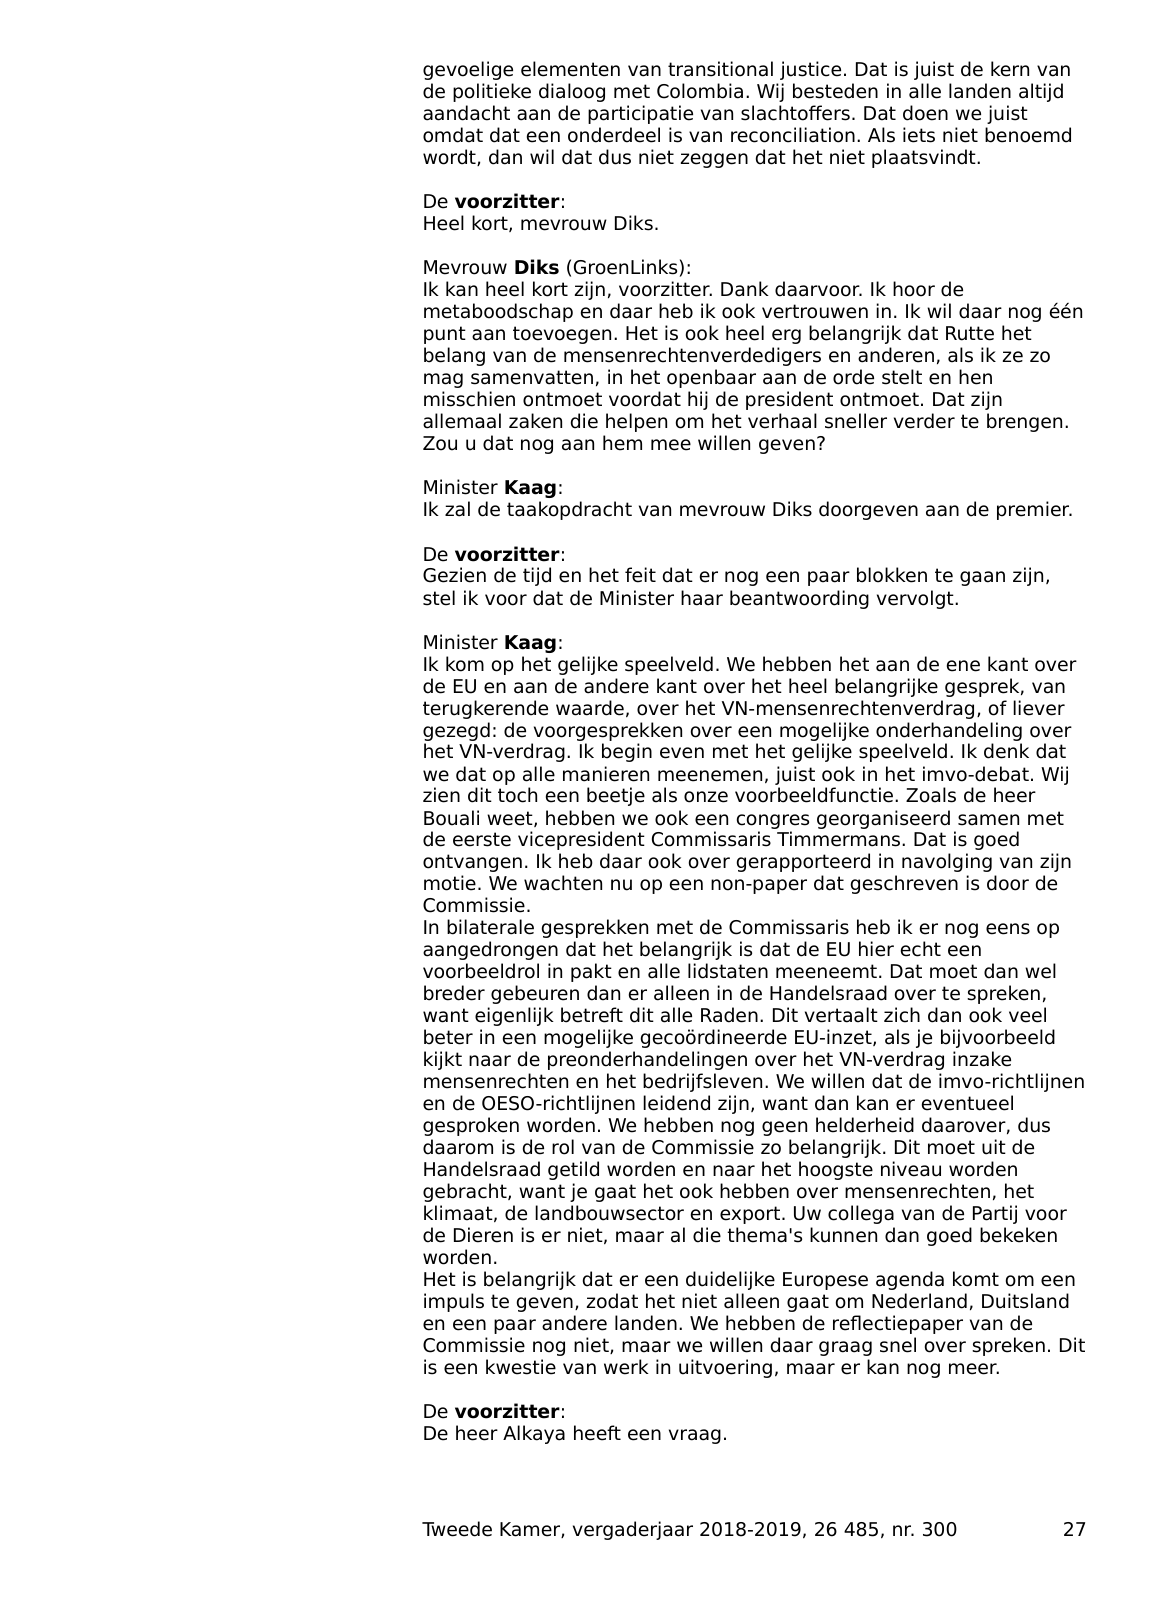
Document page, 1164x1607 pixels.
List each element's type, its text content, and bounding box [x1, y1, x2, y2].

text Ik kan heel kort zijn, voorzitter. Dank daarvoor. Ik hoor de metaboodschap en daar heb ik ook vertrouwen in. Ik wil daar nog één punt aan toevoegen. Het is ook heel erg belangrijk dat Rutte het belang van de mensenrechtenverdedigers en anderen, als ik ze zo mag samenvatten, in het openbaar aan de orde stelt en hen misschien ontmoet voordat hij de president ontmoet. Dat zijn allemaal zaken die helpen om het verhaal sneller verder te brengen. Zou u dat nog aan hem mee willen geven? [422, 279, 1087, 455]
text Ik zal de taakopdracht van mevrouw Diks doorgeven aan de premier. [422, 499, 1087, 521]
text gevoelige elementen van transitional justice. Dat is juist de kern van de politieke dialoog met Colombia. Wij besteden in alle landen altijd aandacht aan de participatie van slachtoffers. Dat doen we juist omdat dat een onderdeel is van reconciliation. Als iets niet benoemd wordt, dan wil dat dus niet zeggen dat het niet plaatsvindt. [422, 59, 1087, 169]
text Het is belangrijk dat er een duidelijke Europese agenda komt om een impuls te geven, zodat het niet alleen gaat om Nederland, Duitsland en een paar andere landen. We hebben de reflectiepaper van de Commissie nog niet, maar we willen daar graag snel over spreken. Dit is een kwestie van werk in uitvoering, maar er kan nog meer. [422, 1269, 1087, 1379]
text In bilaterale gesprekken met de Commissaris heb ik er nog eens op aangedrongen dat het belangrijk is dat de EU hier echt een voorbeeldrol in pakt en alle lidstaten meeneemt. Dat moet dan wel breder gebeuren dan er alleen in de Handelsraad over te spreken, want eigenlijk betreft dit alle Raden. Dit vertaalt zich dan ook veel beter in een mogelijke gecoördineerde EU-inzet, als je bijvoorbeeld kijkt naar de preonderhandelingen over het VN-verdrag inzake mensenrechten en het bedrijfsleven. We willen dat de imvo-richtlijnen en de OESO-richtlijnen leidend zijn, want dan kan er eventueel gesproken worden. We hebben nog geen helderheid daarover, dus daarom is de rol van de Commissie zo belangrijk. Dit moet uit de Handelsraad getild worden en naar het hoogste niveau worden gebracht, want je gaat het ook hebben over mensenrechten, het klimaat, de landbouwsector en export. Uw collega van de Partij voor de Dieren is er niet, maar al die thema's kunnen dan goed bekeken worden. [422, 917, 1087, 1269]
text De heer Alkaya heeft een vraag. [422, 1423, 1087, 1445]
text Minister Kaag: [422, 632, 1087, 653]
text Heel kort, mevrouw Diks. [422, 213, 1087, 235]
text De voorzitter: [422, 191, 1087, 213]
text Minister Kaag: [422, 477, 1087, 499]
text De voorzitter: [422, 1401, 1087, 1423]
text De voorzitter: [422, 543, 1087, 565]
text Ik kom op het gelijke speelveld. We hebben het aan de ene kant over de EU en aan de andere kant over het heel belangrijke gesprek, van terugkerende waarde, over het VN-mensenrechtenverdrag, of liever gezegd: de voorgesprekken over een mogelijke onderhandeling over het VN-verdrag. Ik begin even met het gelijke speelveld. Ik denk dat we dat op alle manieren meenemen, juist ook in het imvo-debat. Wij zien dit toch een beetje als onze voorbeeldfunctie. Zoals de heer Bouali weet, hebben we ook een congres georganiseerd samen met de eerste vicepresident Commissaris Timmermans. Dat is goed ontvangen. Ik heb daar ook over gerapporteerd in navolging van zijn motie. We wachten nu op een non-paper dat geschreven is door de Commissie. [422, 653, 1087, 917]
text Mevrouw Diks (GroenLinks): [422, 257, 1087, 279]
text Gezien de tijd en het feit dat er nog een paar blokken te gaan zijn, stel ik voor dat de Minister haar beantwoording vervolgt. [422, 565, 1087, 609]
